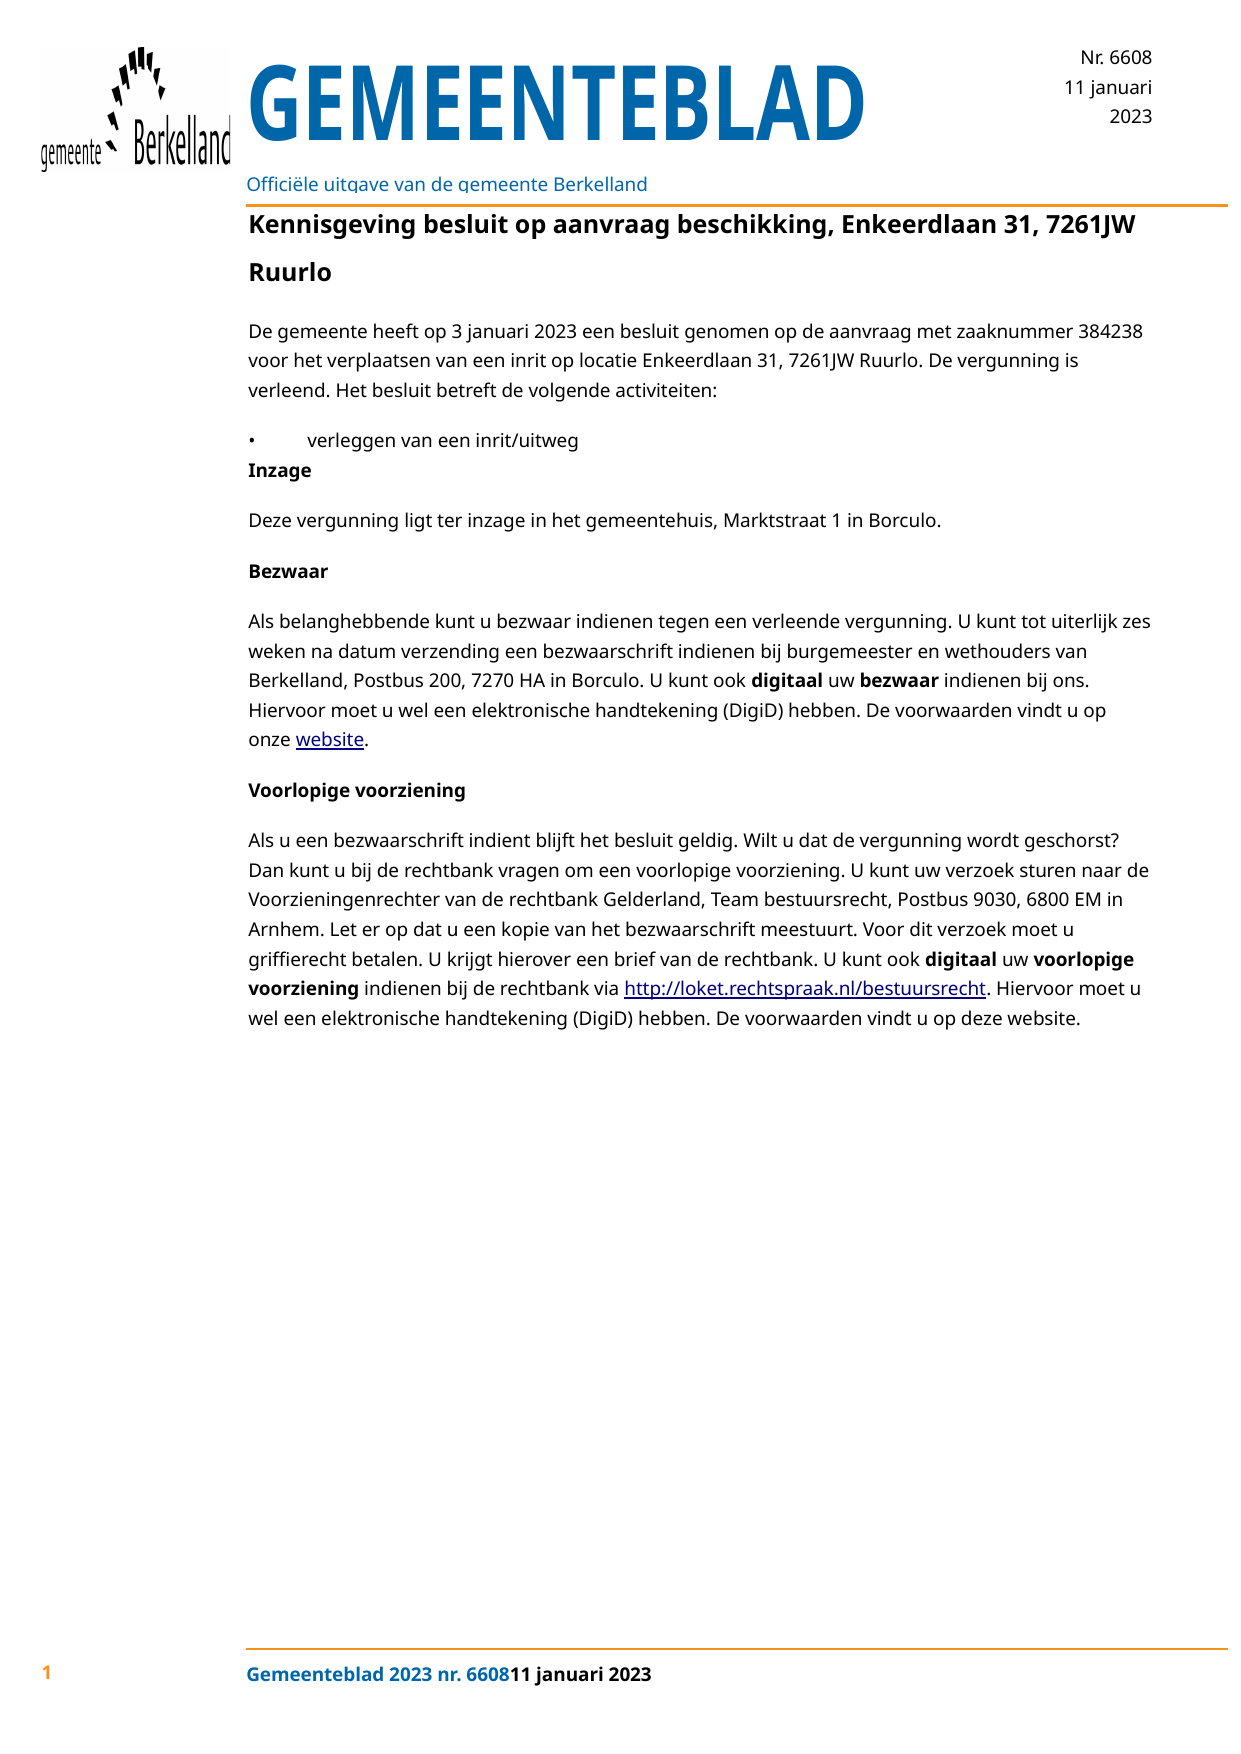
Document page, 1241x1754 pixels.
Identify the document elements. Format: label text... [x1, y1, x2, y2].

list verleggen van een inrit/uitweg [248, 427, 1152, 453]
picture [41, 47, 231, 172]
text Kennisgeving besluit op aanvraag beschikking, Enkeerdlaan 31, 7261JW Ruurlo [248, 207, 1152, 288]
text Bezwaar [248, 558, 1152, 584]
text De gemeente heeft op 3 januari 2023 een besluit genomen op de aanvraag met zaaknummer 384238 voor het verplaatsen van een inrit op locatie Enkeerdlaan 31, 7261JW Ruurlo. De vergunning is verleend. Het besluit betreft de volgende activiteiten: [248, 318, 1152, 403]
text Deze vergunning ligt ter inzage in het gemeentehuis, Marktstraat 1 in Borculo. [248, 507, 1152, 533]
text Als u een bezwaarschrift indient blijft het besluit geldig. Wilt u dat de vergunning wordt geschorst? Dan kunt u bij de rechtbank vragen om een voorlopige voorziening. U kunt uw verzoek sturen naar de Voorzieningenrechter van de rechtbank Gelderland, Team bestuursrecht, Postbus 9030, 6800 EM in Arnhem. Let er op dat u een kopie van het bezwaarschrift meestuurt. Voor dit verzoek moet u griffierecht betalen. U krijgt hierover een brief van de rechtbank. U kunt ook digitaal uw voorlopige voorziening indienen bij de rechtbank via http://loket.rechtspraak.nl/bestuursrecht. Hiervoor moet u wel een elektronische handtekening (DigiD) hebben. De voorwaarden vindt u op deze website. [248, 827, 1152, 1031]
text Inzage [248, 457, 1152, 483]
text Als belanghebbende kunt u bezwaar indienen tegen een verleende vergunning. U kunt tot uiterlijk zes weken na datum verzending een bezwaarschrift indienen bij burgemeester en wethouders van Berkelland, Postbus 200, 7270 HA in Borculo. U kunt ook digitaal uw bezwaar indienen bij ons. Hiervoor moet u wel een elektronische handtekening (DigiD) hebben. De voorwaarden vindt u op onze website. [248, 608, 1152, 752]
text Voorlopige voorziening [248, 777, 1152, 803]
